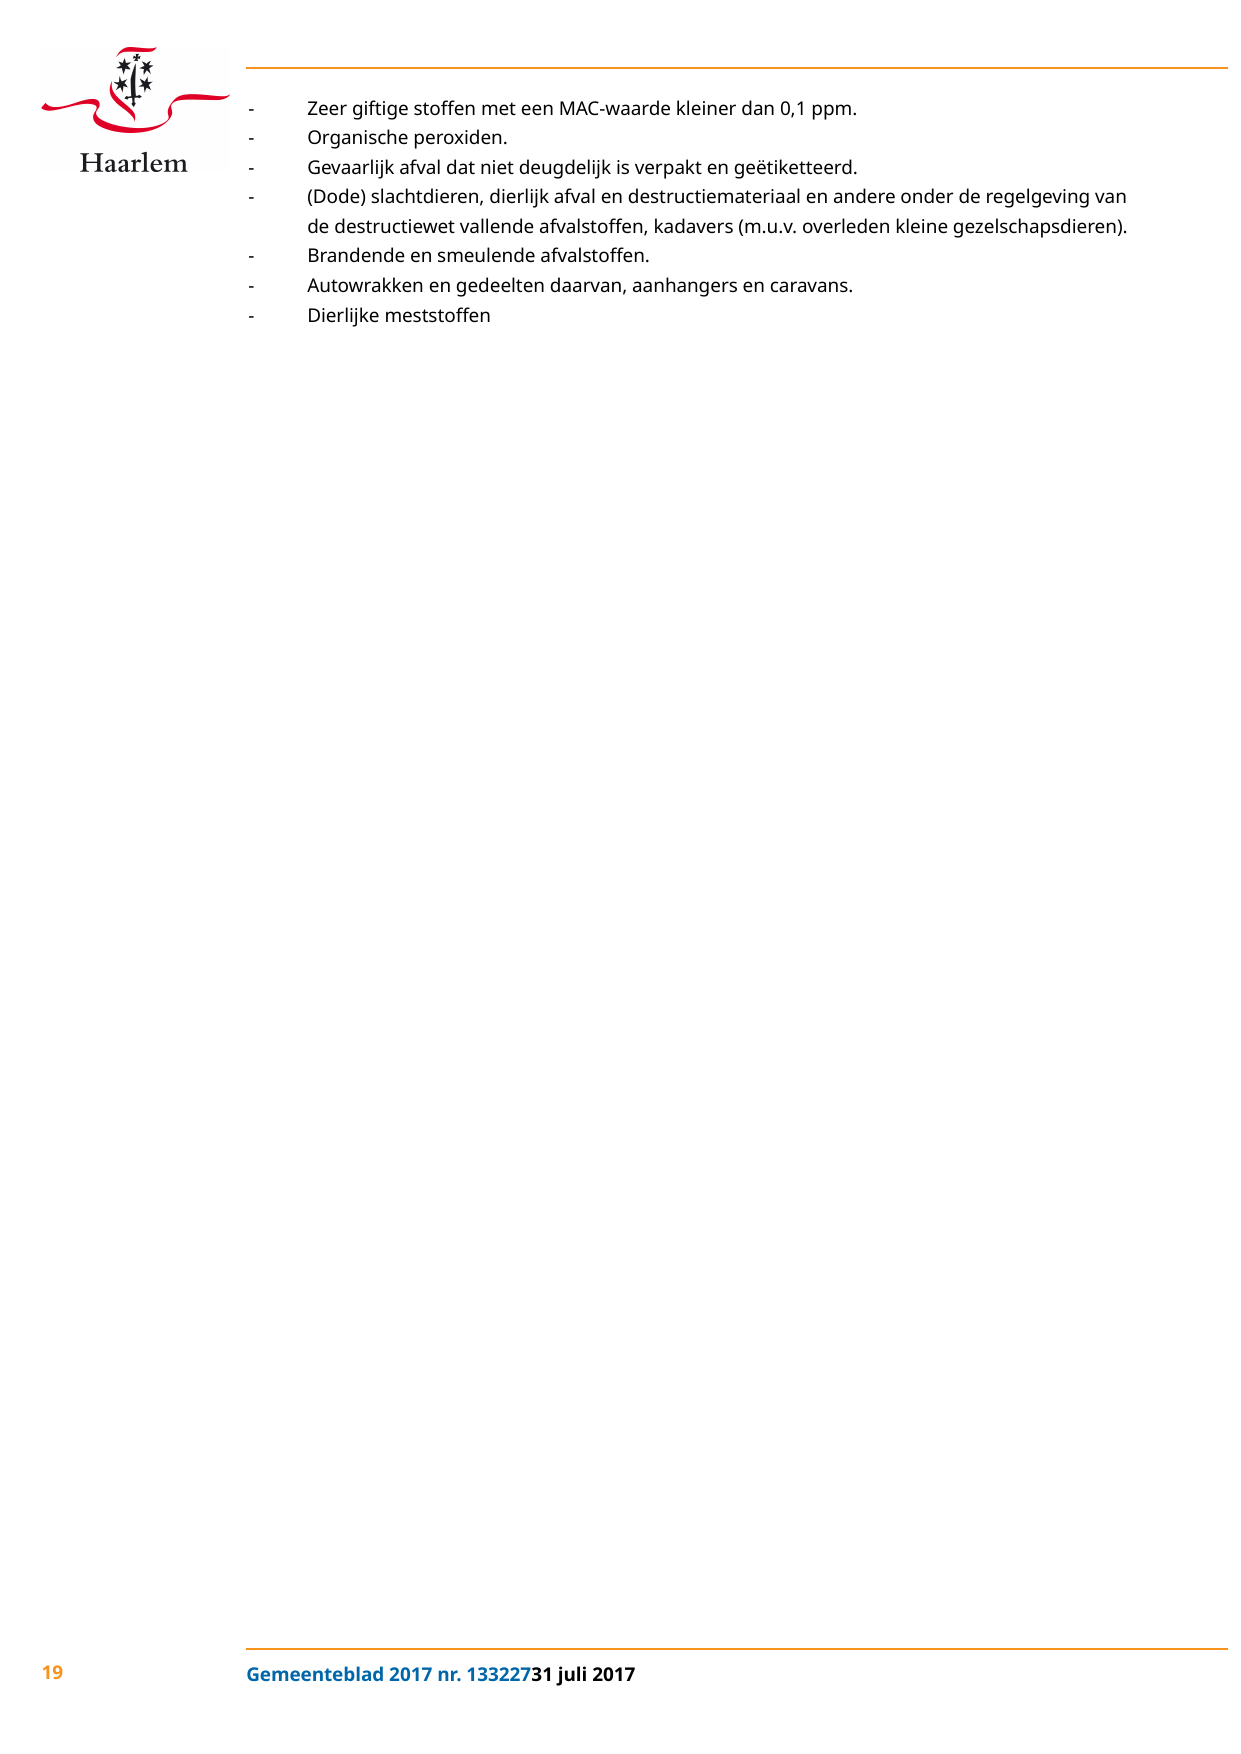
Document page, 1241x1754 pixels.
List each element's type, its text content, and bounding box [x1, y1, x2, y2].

list Gevaarlijk afval dat niet deugdelijk is verpakt en geëtiketteerd. [248, 154, 1152, 180]
list Brandende en smeulende afvalstoffen. [248, 243, 1152, 268]
list Autowrakken en gedeelten daarvan, aanhangers en caravans. [248, 272, 1152, 298]
picture [41, 47, 231, 172]
list (Dode) slachtdieren, dierlijk afval en destructiemateriaal en andere onder de regelgeving van de destructiewet vallende afvalstoffen, kadavers (m.u.v. overleden kleine gezelschapsdieren). [248, 183, 1152, 239]
list Zeer giftige stoffen met een MAC-waarde kleiner dan 0,1 ppm. [248, 95, 1152, 121]
list Dierlijke meststoffen [248, 302, 1152, 328]
list Organische peroxiden. [248, 124, 1152, 150]
